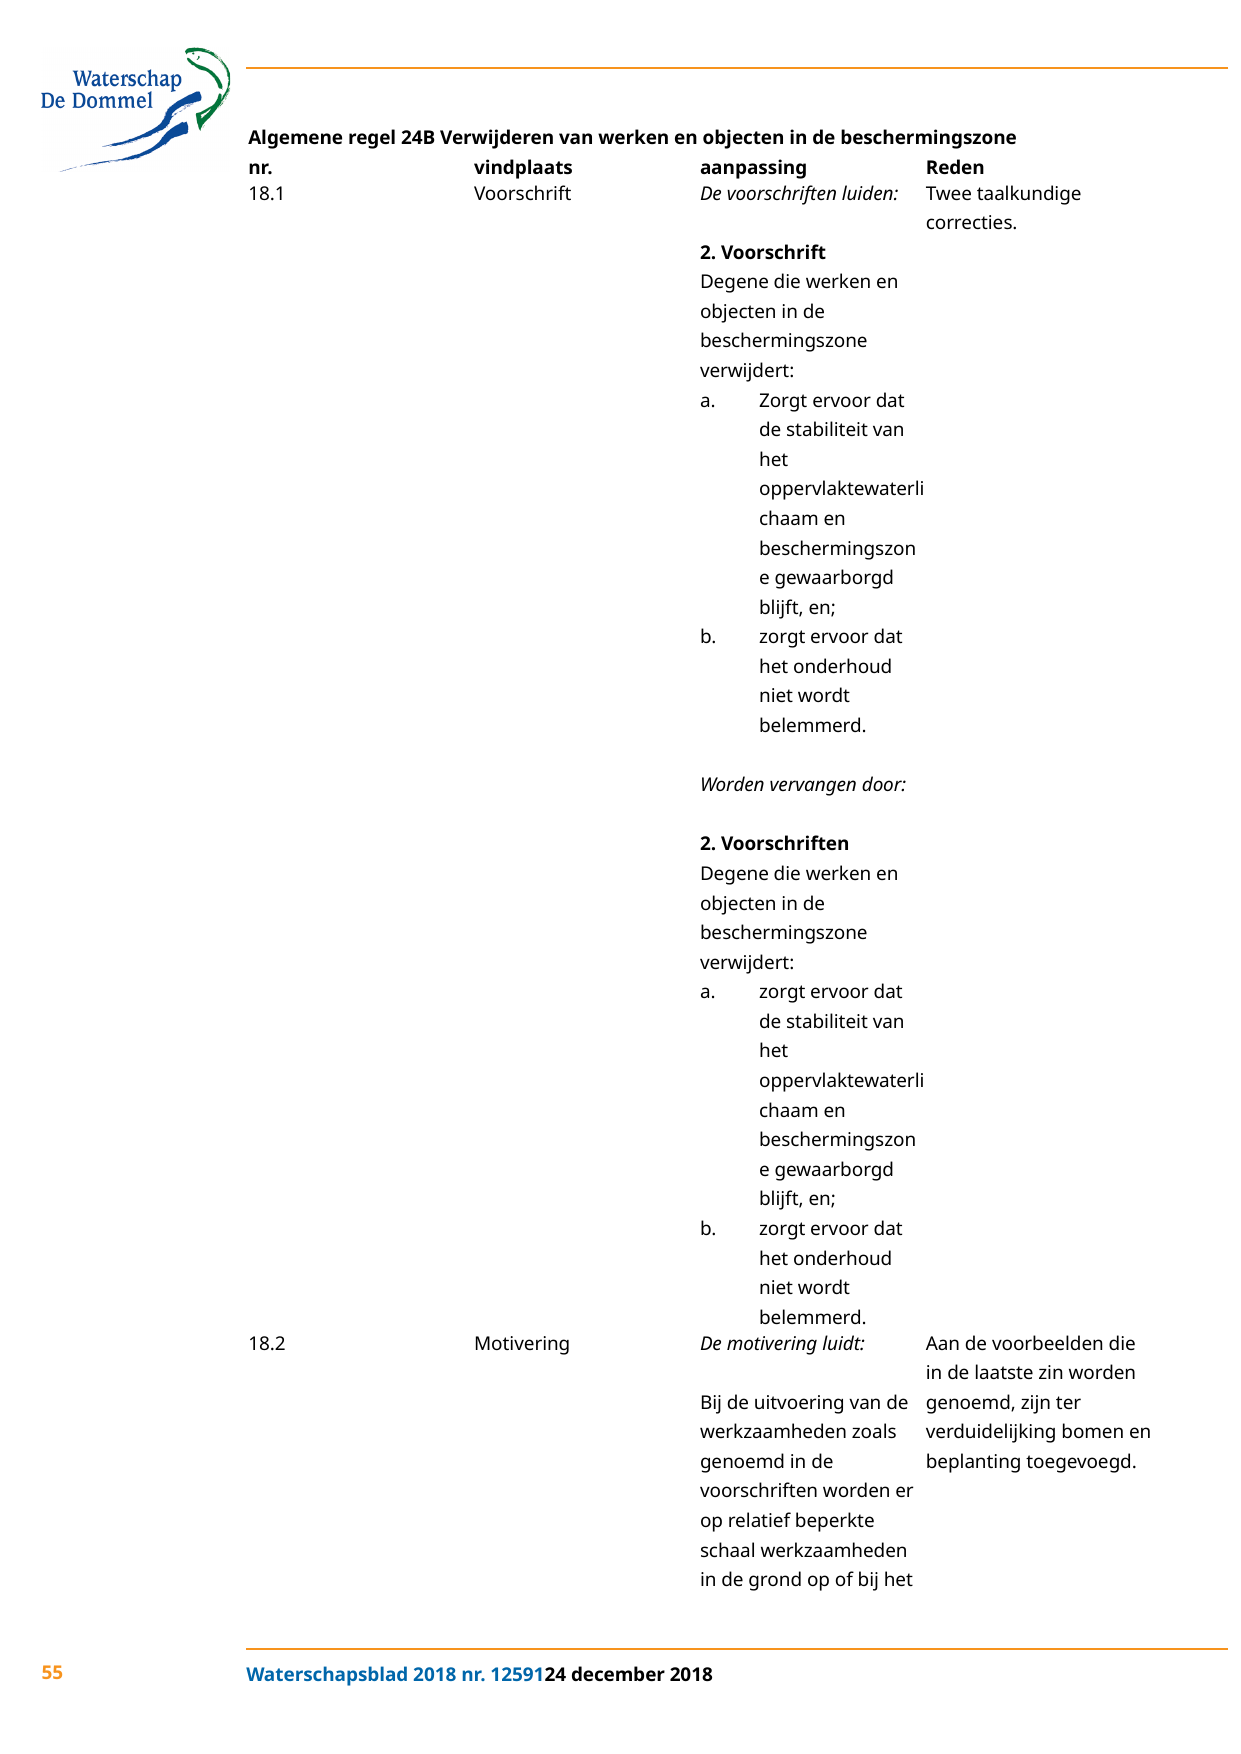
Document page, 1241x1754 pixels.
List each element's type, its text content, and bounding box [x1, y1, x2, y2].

table_cell Aan de voorbeelden die in de laatste zin worden genoemd, zijn ter verduidelijking bomen en beplanting toegevoegd. [926, 1330, 1152, 1592]
text Algemene regel 24B Verwijderen van werken en objecten in de beschermingszone [248, 124, 1152, 150]
table_cell 18.1 [248, 180, 474, 1330]
table_cell De voorschriften luiden: 2. Voorschrift Degene die werken en objecten in de beschermingszone verwijdert: Zorgt ervoor dat de stabiliteit van het oppervlaktewaterlichaam en beschermingszone gewaarborgd blijft, en; zorgt ervoor dat het onderhoud niet wordt belemmerd. Worden vervangen door: 2. Voorschriften Degene die werken en objecten in de beschermingszone verwijdert: zorgt ervoor dat de stabiliteit van het oppervlaktewaterlichaam en beschermingszone gewaarborgd blijft, en; zorgt ervoor dat het onderhoud niet wordt belemmerd. [700, 180, 926, 1330]
table_header Reden [926, 154, 1152, 180]
table_header aanpassing [700, 154, 926, 180]
table_cell Voorschrift [474, 180, 700, 1330]
table_cell 18.2 [248, 1330, 474, 1592]
table_header nr. [248, 154, 474, 180]
table_cell Twee taalkundige correcties. [926, 180, 1152, 1330]
table_cell De motivering luidt: Bij de uitvoering van de werkzaamheden zoals genoemd in de voorschriften worden er op relatief beperkte schaal werkzaamheden in de grond op of bij het [700, 1330, 926, 1592]
picture [41, 47, 231, 172]
table_cell Motivering [474, 1330, 700, 1592]
table_header vindplaats [474, 154, 700, 180]
